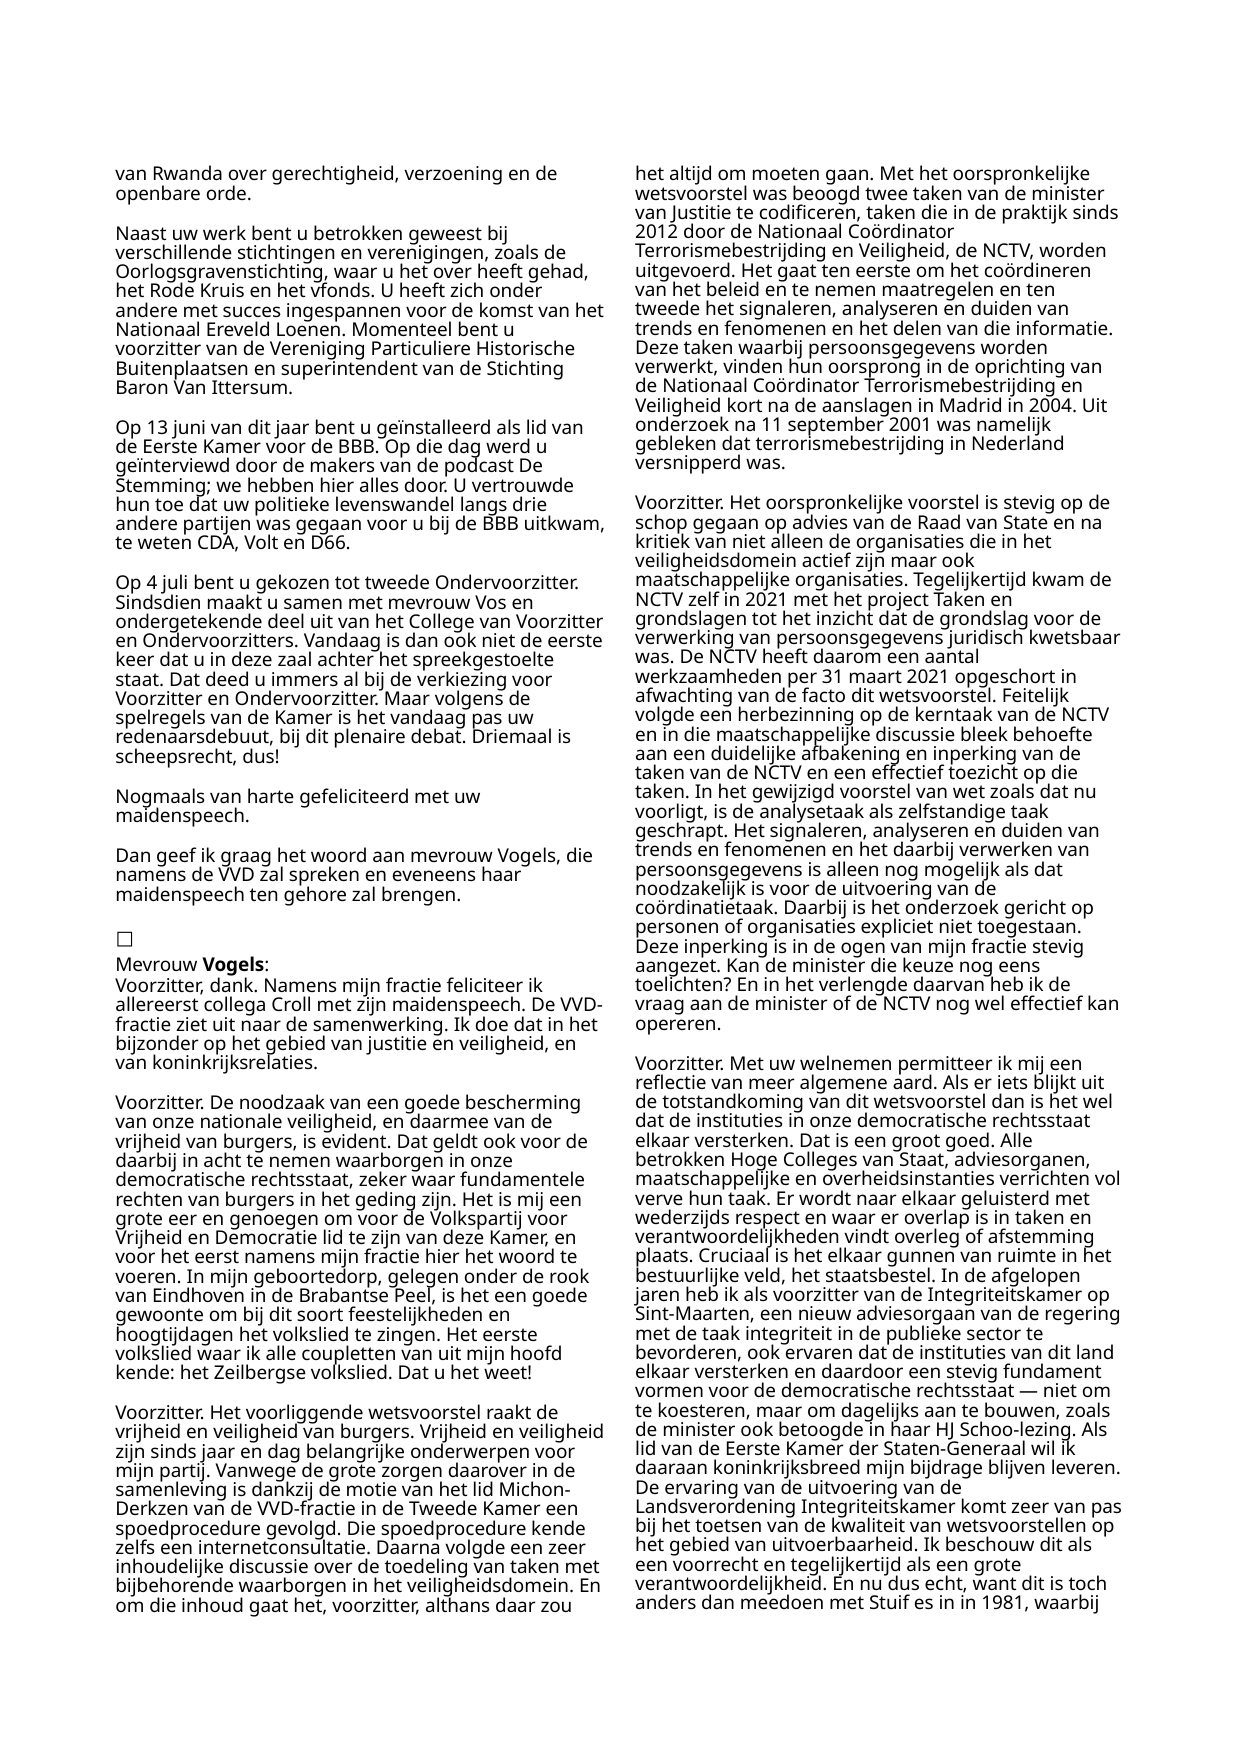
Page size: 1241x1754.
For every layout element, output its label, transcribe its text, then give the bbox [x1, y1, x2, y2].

text Voorzitter. Het oorspronkelijke voorstel is stevig op de schop gegaan op advies van de Raad van State en na kritiek van niet alleen de organisaties die in het veiligheidsdomein actief zijn maar ook maatschappelijke organisaties. Tegelijkertijd kwam de NCTV zelf in 2021 met het project Taken en grondslagen tot het inzicht dat de grondslag voor de verwerking van persoonsgegevens juridisch kwetsbaar was. De NCTV heeft daarom een aantal werkzaamheden per 31 maart 2021 opgeschort in afwachting van de facto dit wetsvoorstel. Feitelijk volgde een herbezinning op de kerntaak van de NCTV en in die maatschappelijke discussie bleek behoefte aan een duidelijke afbakening en inperking van de taken van de NCTV en een effectief toezicht op die taken. In het gewijzigd voorstel van wet zoals dat nu voorligt, is de analysetaak als zelfstandige taak geschrapt. Het signaleren, analyseren en duiden van trends en fenomenen en het daarbij verwerken van persoonsgegevens is alleen nog mogelijk als dat noodzakelijk is voor de uitvoering van de coördinatietaak. Daarbij is het onderzoek gericht op personen of organisaties expliciet niet toegestaan. Deze inperking is in de ogen van mijn fractie stevig aangezet. Kan de minister die keuze nog eens toelichten? En in het verlengde daarvan heb ik de vraag aan de minister of de NCTV nog wel effectief kan opereren. [635, 494, 1125, 1034]
text Naast uw werk bent u betrokken geweest bij verschillende stichtingen en verenigingen, zoals de Oorlogsgravenstichting, waar u het over heeft gehad, het Rode Kruis en het vfonds. U heeft zich onder andere met succes ingespannen voor de komst van het Nationaal Ereveld Loenen. Momenteel bent u voorzitter van de Vereniging Particuliere Historische Buitenplaatsen en superintendent van de Stichting Baron Van Ittersum. [115, 224, 605, 398]
text Op 4 juli bent u gekozen tot tweede Ondervoorzitter. Sindsdien maakt u samen met mevrouw Vos en ondergetekende deel uit van het College van Voorzitter en Ondervoorzitters. Vandaag is dan ook niet de eerste keer dat u in deze zaal achter het spreekgestoelte staat. Dat deed u immers al bij de verkiezing voor Voorzitter en Ondervoorzitter. Maar volgens de spelregels van de Kamer is het vandaag pas uw redenaarsdebuut, bij dit plenaire debat. Driemaal is scheepsrecht, dus! [115, 574, 605, 767]
text Voorzitter. Met uw welnemen permitteer ik mij een reflectie van meer algemene aard. Als er iets blijkt uit de totstandkoming van dit wetsvoorstel dan is het wel dat de instituties in onze democratische rechtsstaat elkaar versterken. Dat is een groot goed. Alle betrokken Hoge Colleges van Staat, adviesorganen, maatschappelijke en overheidsinstanties verrichten vol verve hun taak. Er wordt naar elkaar geluisterd met wederzijds respect en waar er overlap is in taken en verantwoordelijkheden vindt overleg of afstemming plaats. Cruciaal is het elkaar gunnen van ruimte in het bestuurlijke veld, het staatsbestel. In de afgelopen jaren heb ik als voorzitter van de Integriteitskamer op Sint-Maarten, een nieuw adviesorgaan van de regering met de taak integriteit in de publieke sector te bevorderen, ook ervaren dat de instituties van dit land elkaar versterken en daardoor een stevig fundament vormen voor de democratische rechtsstaat — niet om te koesteren, maar om dagelijks aan te bouwen, zoals de minister ook betoogde in haar HJ Schoo-lezing. Als lid van de Eerste Kamer der Staten-Generaal wil ik daaraan koninkrijksbreed mijn bijdrage blijven leveren. De ervaring van de uitvoering van de Landsverordening Integriteitskamer komt zeer van pas bij het toetsen van de kwaliteit van wetsvoorstellen op het gebied van uitvoerbaarheid. Ik beschouw dit als een voorrecht en tegelijkertijd als een grote verantwoordelijkheid. En nu dus echt, want dit is toch anders dan meedoen met Stuif es in in 1981, waarbij [635, 1055, 1125, 1613]
text Voorzitter. Het voorliggende wetsvoorstel raakt de vrijheid en veiligheid van burgers. Vrijheid en veiligheid zijn sinds jaar en dag belangrijke onderwerpen voor mijn partij. Vanwege de grote zorgen daarover in de samenleving is dankzij de motie van het lid Michon-Derkzen van de VVD-fractie in de Tweede Kamer een spoedprocedure gevolgd. Die spoedprocedure kende zelfs een internetconsultatie. Daarna volgde een zeer inhoudelijke discussie over de toedeling van taken met bijbehorende waarborgen in het veiligheidsdomein. En om die inhoud gaat het, voorzitter, althans daar zou [115, 1404, 605, 1616]
text Op 13 juni van dit jaar bent u geïnstalleerd als lid van de Eerste Kamer voor de BBB. Op die dag werd u geïnterviewd door de makers van de podcast De Stemming; we hebben hier alles door. U vertrouwde hun toe dat uw politieke levenswandel langs drie andere partijen was gegaan voor u bij de BBB uitkwam, te weten CDA, Volt en D66. [115, 419, 605, 554]
text het altijd om moeten gaan. Met het oorspronkelijke wetsvoorstel was beoogd twee taken van de minister van Justitie te codificeren, taken die in de praktijk sinds 2012 door de Nationaal Coördinator Terrorismebestrijding en Veiligheid, de NCTV, worden uitgevoerd. Het gaat ten eerste om het coördineren van het beleid en te nemen maatregelen en ten tweede het signaleren, analyseren en duiden van trends en fenomenen en het delen van die informatie. Deze taken waarbij persoonsgegevens worden verwerkt, vinden hun oorsprong in de oprichting van de Nationaal Coördinator Terrorismebestrijding en Veiligheid kort na de aanslagen in Madrid in 2004. Uit onderzoek na 11 september 2001 was namelijk gebleken dat terrorismebestrijding in Nederland versnipperd was. [635, 165, 1125, 474]
text ⬜ [115, 926, 605, 951]
text Voorzitter. De noodzaak van een goede bescherming van onze nationale veiligheid, en daarmee van de vrijheid van burgers, is evident. Dat geldt ook voor de daarbij in acht te nemen waarborgen in onze democratische rechtsstaat, zeker waar fundamentele rechten van burgers in het geding zijn. Het is mij een grote eer en genoegen om voor de Volkspartij voor Vrijheid en Democratie lid te zijn van deze Kamer, en voor het eerst namens mijn fractie hier het woord te voeren. In mijn geboortedorp, gelegen onder de rook van Eindhoven in de Brabantse Peel, is het een goede gewoonte om bij dit soort feestelijkheden en hoogtijdagen het volkslied te zingen. Het eerste volkslied waar ik alle coupletten van uit mijn hoofd kende: het Zeilbergse volkslied. Dat u het weet! [115, 1094, 605, 1383]
text Nogmaals van harte gefeliciteerd met uw maidenspeech. [115, 788, 605, 826]
text Voorzitter, dank. Namens mijn fractie feliciteer ik allereerst collega Croll met zijn maidenspeech. De VVD-fractie ziet uit naar de samenwerking. Ik doe dat in het bijzonder op het gebied van justitie en veiligheid, en van koninkrijksrelaties. [115, 977, 605, 1073]
text van Rwanda over gerechtigheid, verzoening en de openbare orde. [115, 165, 605, 204]
text Mevrouw Vogels: [115, 951, 605, 977]
text Dan geef ik graag het woord aan mevrouw Vogels, die namens de VVD zal spreken en eveneens haar maidenspeech ten gehore zal brengen. [115, 847, 605, 905]
